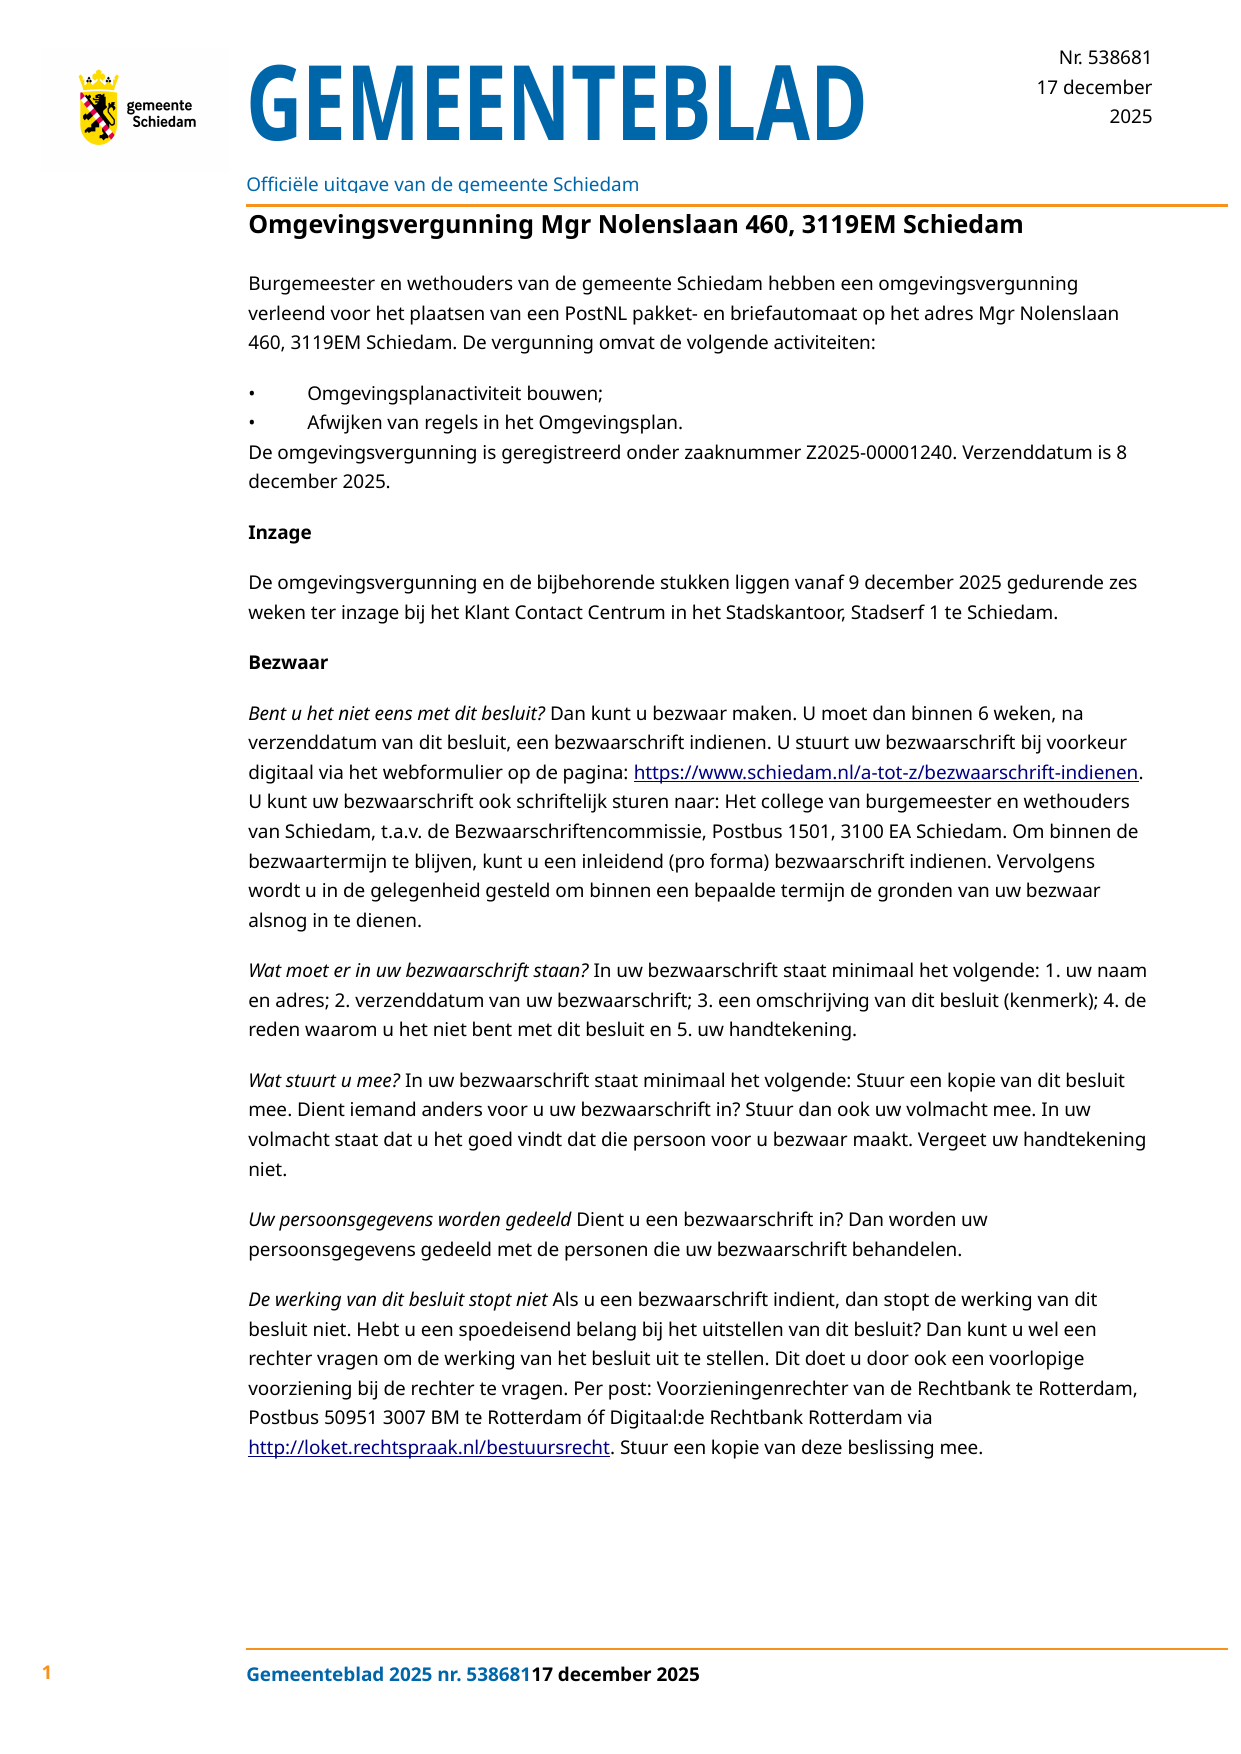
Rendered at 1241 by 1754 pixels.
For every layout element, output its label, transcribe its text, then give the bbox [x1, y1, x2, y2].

picture [41, 47, 231, 172]
text Bent u het niet eens met dit besluit? Dan kunt u bezwaar maken. U moet dan binnen 6 weken, na verzenddatum van dit besluit, een bezwaarschrift indienen. U stuurt uw bezwaarschrift bij voorkeur digitaal via het webformulier op de pagina: https://www.schiedam.nl/a-tot-z/bezwaarschrift-indienen. U kunt uw bezwaarschrift ook schriftelijk sturen naar: Het college van burgemeester en wethouders van Schiedam, t.a.v. de Bezwaarschriftencommissie, Postbus 1501, 3100 EA Schiedam. Om binnen de bezwaartermijn te blijven, kunt u een inleidend (pro forma) bezwaarschrift indienen. Vervolgens wordt u in de gelegenheid gesteld om binnen een bepaalde termijn de gronden van uw bezwaar alsnog in te dienen. [248, 700, 1152, 933]
text Wat moet er in uw bezwaarschrift staan? In uw bezwaarschrift staat minimaal het volgende: 1. uw naam en adres; 2. verzenddatum van uw bezwaarschrift; 3. een omschrijving van dit besluit (kenmerk); 4. de reden waarom u het niet bent met dit besluit en 5. uw handtekening. [248, 957, 1152, 1042]
text De omgevingsvergunning is geregistreerd onder zaaknummer Z2025-00001240. Verzenddatum is 8 december 2025. [248, 439, 1152, 494]
text Inzage [248, 519, 1152, 545]
list Omgevingsplanactiviteit bouwen; [248, 380, 1152, 406]
text De werking van dit besluit stopt niet Als u een bezwaarschrift indient, dan stopt de werking van dit besluit niet. Hebt u een spoedeisend belang bij het uitstellen van dit besluit? Dan kunt u wel een rechter vragen om de werking van het besluit uit te stellen. Dit doet u door ook een voorlopige voorziening bij de rechter te vragen. Per post: Voorzieningenrechter van de Rechtbank te Rotterdam, Postbus 50951 3007 BM te Rotterdam óf Digitaal:de Rechtbank Rotterdam via http://loket.rechtspraak.nl/bestuursrecht. Stuur een kopie van deze beslissing mee. [248, 1286, 1152, 1460]
text Wat stuurt u mee? In uw bezwaarschrift staat minimaal het volgende: Stuur een kopie van dit besluit mee. Dient iemand anders voor u uw bezwaarschrift in? Stuur dan ook uw volmacht mee. In uw volmacht staat dat u het goed vindt dat die persoon voor u bezwaar maakt. Vergeet uw handtekening niet. [248, 1067, 1152, 1181]
text De omgevingsvergunning en de bijbehorende stukken liggen vanaf 9 december 2025 gedurende zes weken ter inzage bij het Klant Contact Centrum in het Stadskantoor, Stadserf 1 te Schiedam. [248, 569, 1152, 625]
text Burgemeester en wethouders van de gemeente Schiedam hebben een omgevingsvergunning verleend voor het plaatsen van een PostNL pakket- en briefautomaat op het adres Mgr Nolenslaan 460, 3119EM Schiedam. De vergunning omvat de volgende activiteiten: [248, 270, 1152, 355]
text Uw persoonsgegevens worden gedeeld Dient u een bezwaarschrift in? Dan worden uw persoonsgegevens gedeeld met de personen die uw bezwaarschrift behandelen. [248, 1206, 1152, 1261]
list Afwijken van regels in het Omgevingsplan. [248, 409, 1152, 435]
text Bezwaar [248, 649, 1152, 675]
text Omgevingsvergunning Mgr Nolenslaan 460, 3119EM Schiedam [248, 207, 1152, 241]
